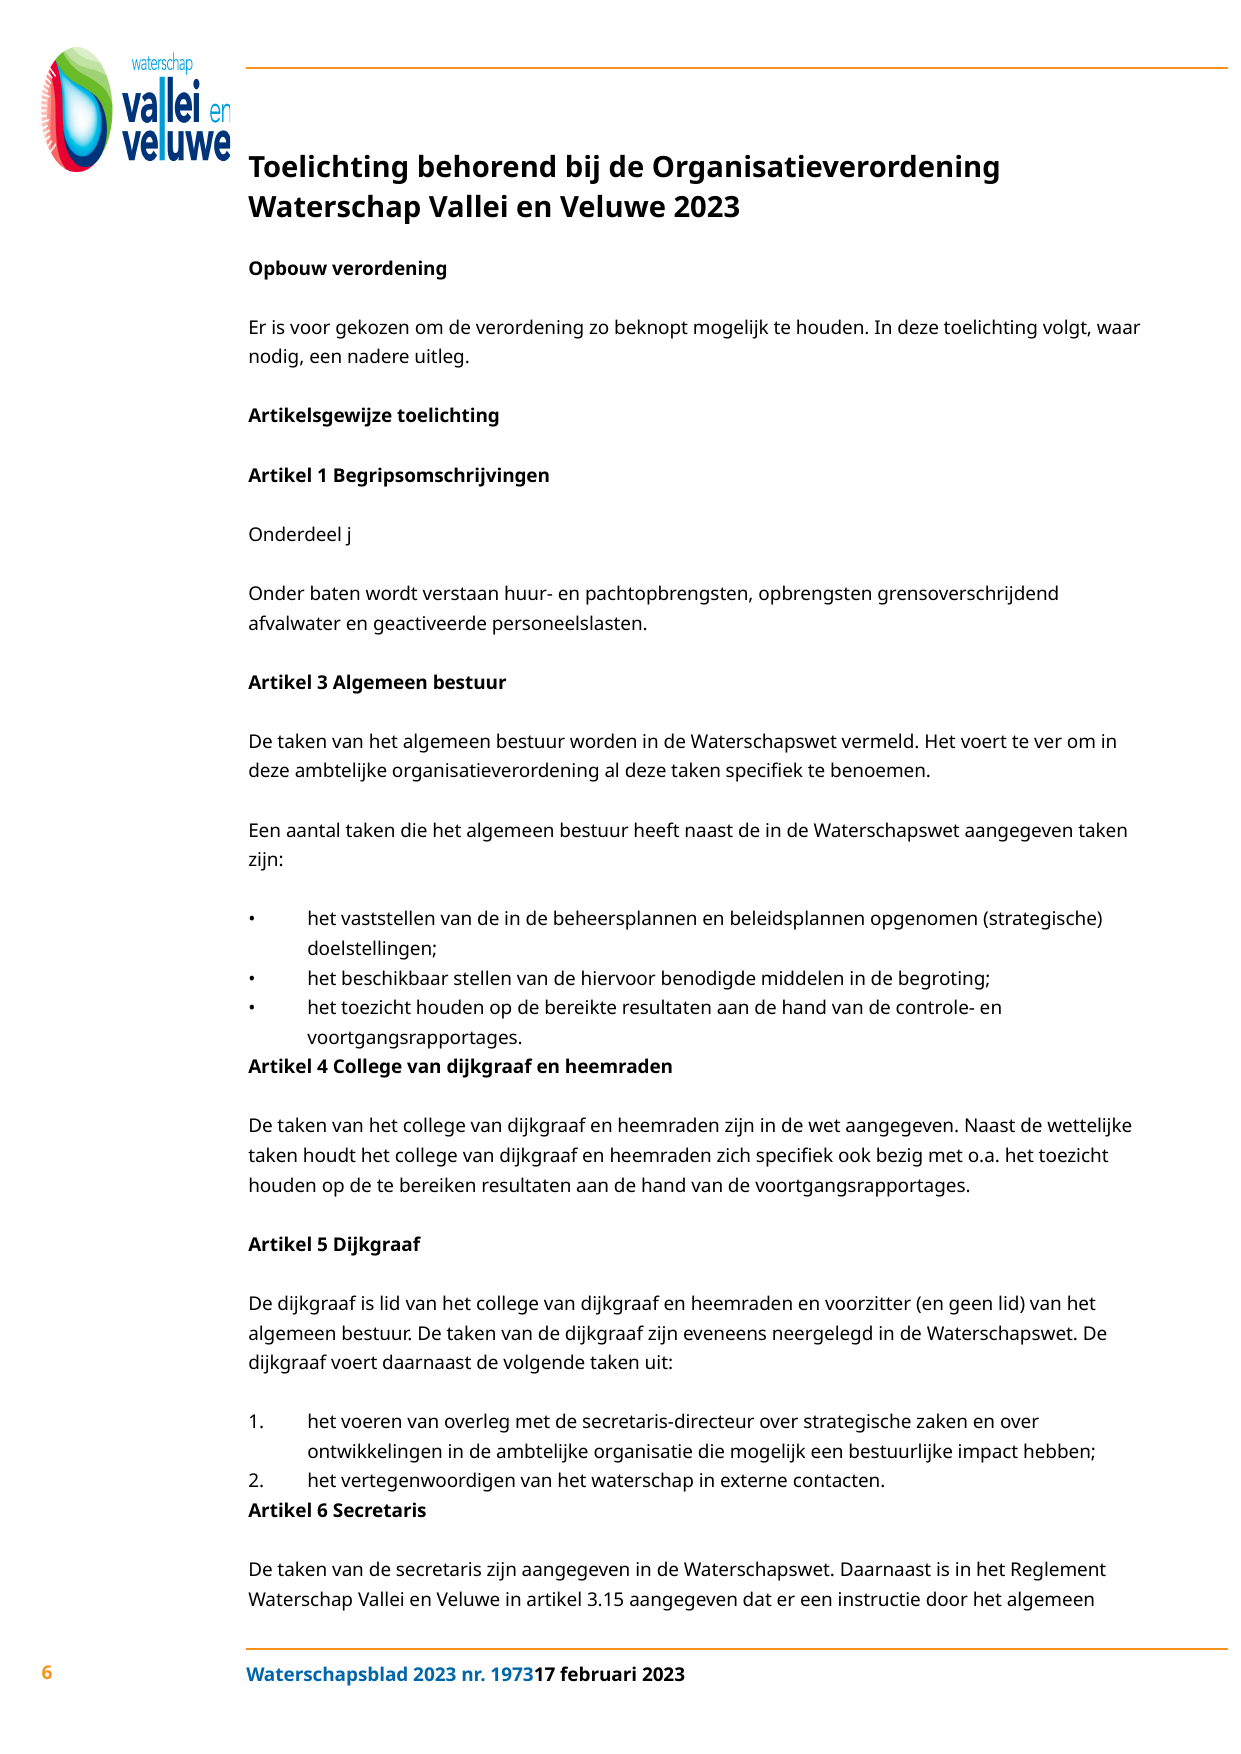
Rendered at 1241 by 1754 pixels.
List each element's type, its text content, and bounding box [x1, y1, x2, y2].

text De taken van het algemeen bestuur worden in de Waterschapswet vermeld. Het voert te ver om in deze ambtelijke organisatieverordening al deze taken specifiek te benoemen. [248, 728, 1152, 783]
text De taken van de secretaris zijn aangegeven in de Waterschapswet. Daarnaast is in het Reglement Waterschap Vallei en Veluwe in artikel 3.15 aangegeven dat er een instructie door het algemeen [248, 1556, 1152, 1612]
list het vaststellen van de in de beheersplannen en beleidsplannen opgenomen (strategische) doelstellingen; [248, 906, 1152, 961]
text Artikel 5 Dijkgraaf [248, 1231, 1152, 1257]
text Artikelsgewijze toelichting [248, 403, 1152, 428]
text Artikel 1 Begripsomschrijvingen [248, 462, 1152, 488]
text Toelichting behorend bij de Organisatieverordening Waterschap Vallei en Veluwe 2023 [248, 146, 1152, 226]
list het vertegenwoordigen van het waterschap in externe contacten. [248, 1468, 1152, 1493]
text De taken van het college van dijkgraaf en heemraden zijn in de wet aangegeven. Naast de wettelijke taken houdt het college van dijkgraaf en heemraden zich specifiek ook bezig met o.a. het toezicht houden op de te bereiken resultaten aan de hand van de voortgangsrapportages. [248, 1113, 1152, 1198]
text Opbouw verordening [248, 255, 1152, 281]
text Onder baten wordt verstaan huur- en pachtopbrengsten, opbrengsten grensoverschrijdend afvalwater en geactiveerde personeelslasten. [248, 580, 1152, 636]
text Artikel 3 Algemeen bestuur [248, 669, 1152, 695]
text Onderdeel j [248, 521, 1152, 547]
list het beschikbaar stellen van de hiervoor benodigde middelen in de begroting; [248, 965, 1152, 991]
text Een aantal taken die het algemeen bestuur heeft naast de in de Waterschapswet aangegeven taken zijn: [248, 817, 1152, 872]
text Artikel 6 Secretaris [248, 1497, 1152, 1523]
text Er is voor gekozen om de verordening zo beknopt mogelijk te houden. In deze toelichting volgt, waar nodig, een nadere uitleg. [248, 314, 1152, 369]
picture [41, 47, 231, 172]
text Artikel 4 College van dijkgraaf en heemraden [248, 1053, 1152, 1079]
text De dijkgraaf is lid van het college van dijkgraaf en heemraden en voorzitter (en geen lid) van het algemeen bestuur. De taken van de dijkgraaf zijn eveneens neergelegd in de Waterschapswet. De dijkgraaf voert daarnaast de volgende taken uit: [248, 1290, 1152, 1375]
list het toezicht houden op de bereikte resultaten aan de hand van de controle- en voortgangsrapportages. [248, 994, 1152, 1050]
list het voeren van overleg met de secretaris-directeur over strategische zaken en over ontwikkelingen in de ambtelijke organisatie die mogelijk een bestuurlijke impact hebben; [248, 1408, 1152, 1464]
